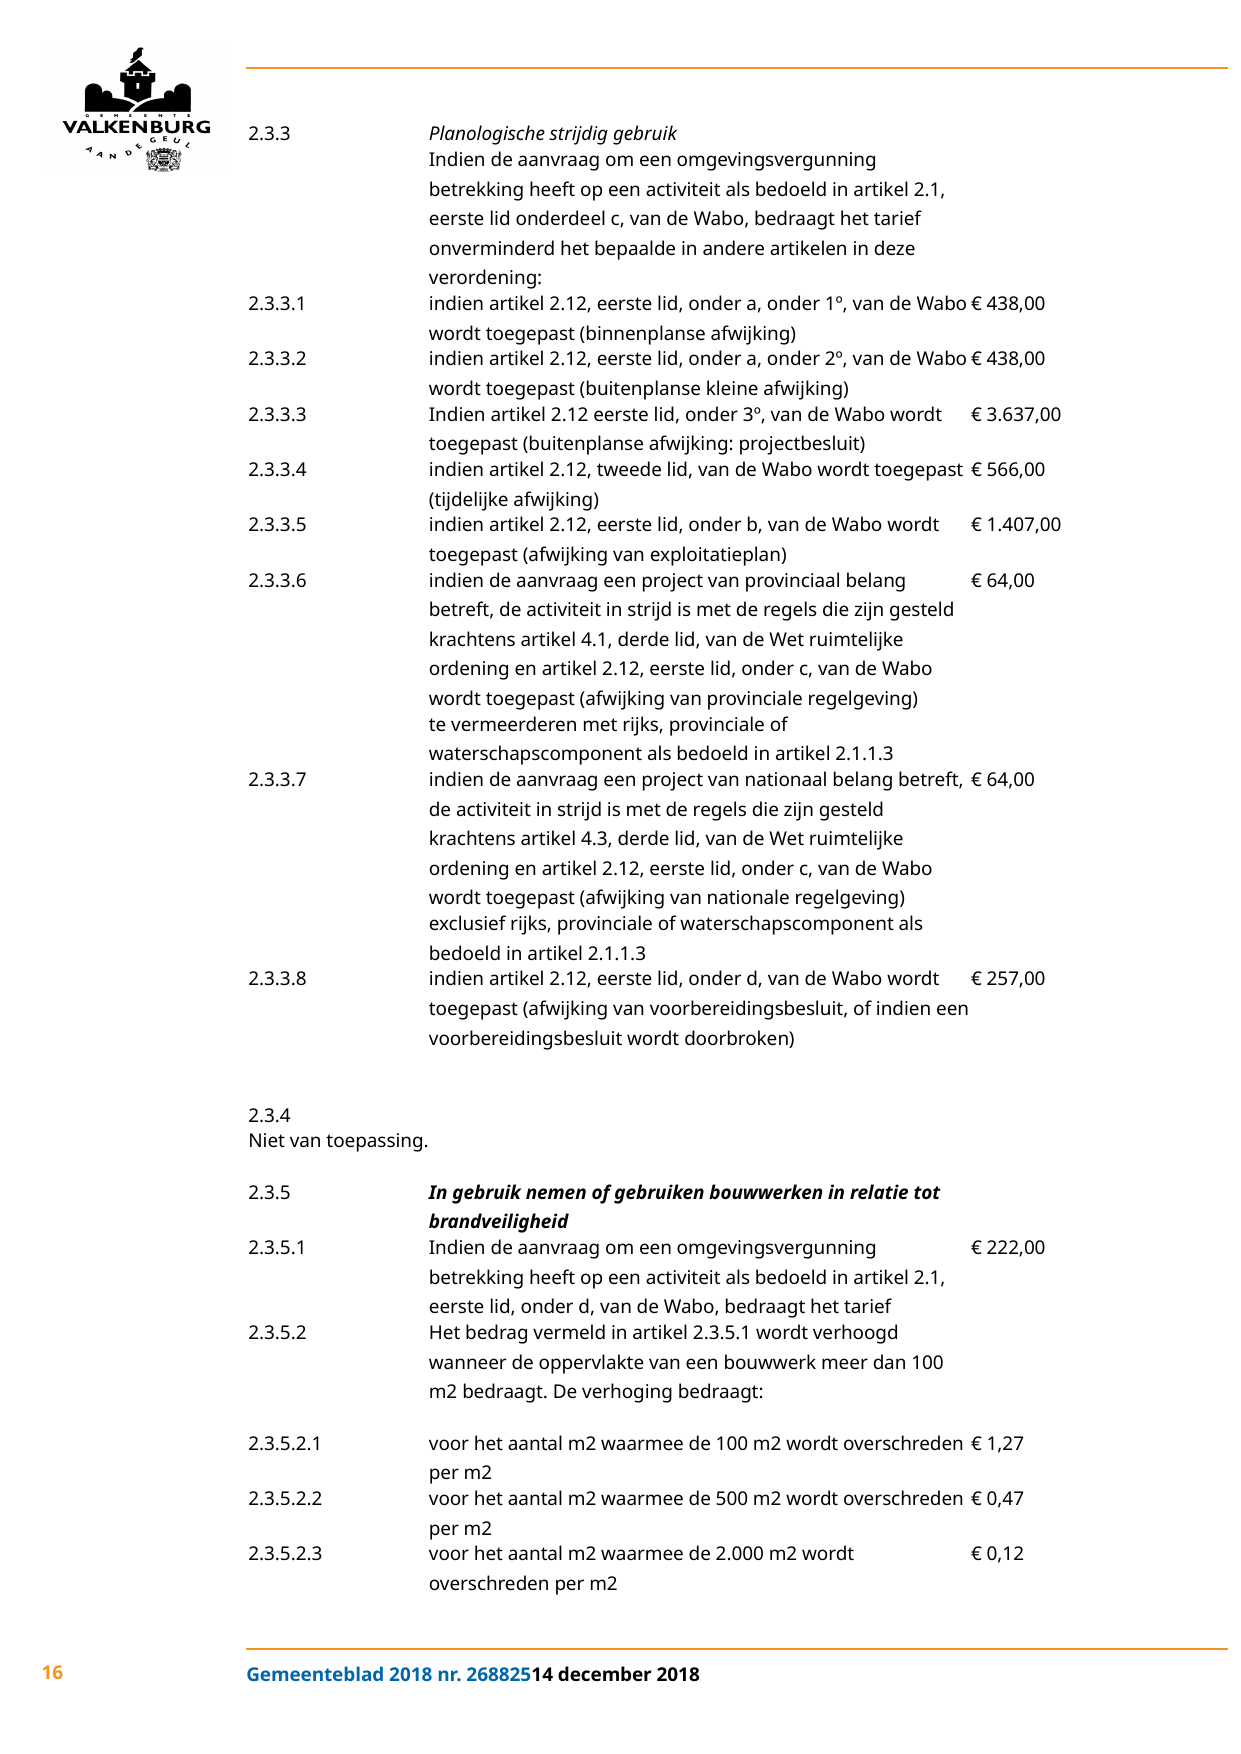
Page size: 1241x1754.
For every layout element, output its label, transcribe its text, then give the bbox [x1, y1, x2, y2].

table_cell voor het aantal m2 waarmee de 100 m2 wordt overschreden per m2 [429, 1430, 971, 1485]
table_cell [971, 1051, 1152, 1076]
table_cell indien de aanvraag een project van nationaal belang betreft, de activiteit in strijd is met de regels die zijn gesteld krachtens artikel 4.3, derde lid, van de Wet ruimtelijke ordening en artikel 2.12, eerste lid, onder c, van de Wabo wordt toegepast (afwijking van nationale regelgeving) [429, 766, 971, 910]
table_cell € 438,00 [971, 290, 1152, 346]
table_cell [248, 1404, 429, 1430]
table_cell 2.3.3.7 [248, 766, 429, 910]
table_cell € 3.637,00 [971, 401, 1152, 456]
picture [41, 47, 231, 172]
table_cell Indien artikel 2.12 eerste lid, onder 3º, van de Wabo wordt toegepast (buitenplanse afwijking: projectbesluit) [429, 401, 971, 456]
table_cell € 1.407,00 [971, 512, 1152, 567]
table_cell indien artikel 2.12, eerste lid, onder a, onder 2º, van de Wabo wordt toegepast (buitenplanse kleine afwijking) [429, 346, 971, 401]
table_cell 2.3.3.6 [248, 567, 429, 711]
table_cell 2.3.3.8 [248, 966, 429, 1051]
table_cell [971, 910, 1152, 966]
table_cell 2.3.3.3 [248, 401, 429, 456]
table_cell [429, 1154, 971, 1179]
table_cell € 64,00 [971, 567, 1152, 711]
table_cell € 0,47 [971, 1485, 1152, 1541]
table_cell indien artikel 2.12, eerste lid, onder d, van de Wabo wordt toegepast (afwijking van voorbereidingsbesluit, of indien een voorbereidingsbesluit wordt doorbroken) [429, 966, 971, 1051]
table_cell [971, 95, 1152, 121]
table_cell In gebruik nemen of gebruiken bouwwerken in relatie tot brandveiligheid [429, 1179, 971, 1234]
table_cell 2.3.3.5 [248, 512, 429, 567]
table_cell Het bedrag vermeld in artikel 2.3.5.1 wordt verhoogd wanneer de oppervlakte van een bouwwerk meer dan 100 m2 bedraagt. De verhoging bedraagt: [429, 1319, 971, 1404]
table_cell [429, 95, 971, 121]
table_cell [971, 1179, 1152, 1234]
table_cell [248, 711, 429, 766]
table_cell Indien de aanvraag om een omgevingsvergunning betrekking heeft op een activiteit als bedoeld in artikel 2.1, eerste lid onderdeel c, van de Wabo, bedraagt het tarief onverminderd het bepaalde in andere artikelen in deze verordening: [429, 146, 971, 290]
table_cell [248, 1154, 429, 1179]
table_cell indien de aanvraag een project van provinciaal belang betreft, de activiteit in strijd is met de regels die zijn gesteld krachtens artikel 4.1, derde lid, van de Wet ruimtelijke ordening en artikel 2.12, eerste lid, onder c, van de Wabo wordt toegepast (afwijking van provinciale regelgeving) [429, 567, 971, 711]
table_cell [429, 1076, 971, 1102]
table_cell voor het aantal m2 waarmee de 2.000 m2 wordt overschreden per m2 [429, 1541, 971, 1596]
table_cell 2.3.5.1 [248, 1235, 429, 1319]
table_cell [971, 121, 1152, 146]
table_cell 2.3.5.2 [248, 1319, 429, 1404]
table_cell 2.3.5.2.1 [248, 1430, 429, 1485]
table_cell [971, 1102, 1152, 1128]
table_cell indien artikel 2.12, eerste lid, onder b, van de Wabo wordt toegepast (afwijking van exploitatieplan) [429, 512, 971, 567]
table_cell 2.3.3.1 [248, 290, 429, 346]
table_cell 2.3.5.2.2 [248, 1485, 429, 1541]
table_cell € 64,00 [971, 766, 1152, 910]
table_cell [248, 95, 429, 121]
table_cell € 0,12 [971, 1541, 1152, 1596]
table_cell [971, 146, 1152, 290]
table_cell [971, 1076, 1152, 1102]
table_cell [971, 1404, 1152, 1430]
table_cell [971, 1319, 1152, 1404]
table_cell 2.3.5 [248, 1179, 429, 1234]
table_cell [971, 1128, 1152, 1153]
table_cell [429, 1404, 971, 1430]
table_cell indien artikel 2.12, tweede lid, van de Wabo wordt toegepast (tijdelijke afwijking) [429, 456, 971, 512]
table_cell € 257,00 [971, 966, 1152, 1051]
table_cell Planologische strijdig gebruik [429, 121, 971, 146]
table_cell [971, 1154, 1152, 1179]
table_cell [429, 1102, 971, 1128]
table_cell [248, 146, 429, 290]
table_cell indien artikel 2.12, eerste lid, onder a, onder 1º, van de Wabo wordt toegepast (binnenplanse afwijking) [429, 290, 971, 346]
table_cell 2.3.3.2 [248, 346, 429, 401]
table_cell [248, 910, 429, 966]
table_cell 2.3.3.4 [248, 456, 429, 512]
table_cell [248, 1051, 429, 1076]
table_cell te vermeerderen met rijks, provinciale of waterschapscomponent als bedoeld in artikel 2.1.1.3 [429, 711, 971, 766]
table_cell € 438,00 [971, 346, 1152, 401]
table_cell voor het aantal m2 waarmee de 500 m2 wordt overschreden per m2 [429, 1485, 971, 1541]
table_cell [248, 1076, 429, 1102]
table_cell exclusief rijks, provinciale of waterschapscomponent als bedoeld in artikel 2.1.1.3 [429, 910, 971, 966]
table_cell 2.3.4 [248, 1102, 429, 1128]
table_cell [971, 711, 1152, 766]
table_cell Indien de aanvraag om een omgevingsvergunning betrekking heeft op een activiteit als bedoeld in artikel 2.1, eerste lid, onder d, van de Wabo, bedraagt het tarief [429, 1235, 971, 1319]
table_cell Niet van toepassing. [248, 1128, 971, 1153]
table_cell 2.3.5.2.3 [248, 1541, 429, 1596]
table_cell € 566,00 [971, 456, 1152, 512]
table_cell € 1,27 [971, 1430, 1152, 1485]
table_cell [429, 1051, 971, 1076]
table_cell € 222,00 [971, 1235, 1152, 1319]
table_cell 2.3.3 [248, 121, 429, 146]
